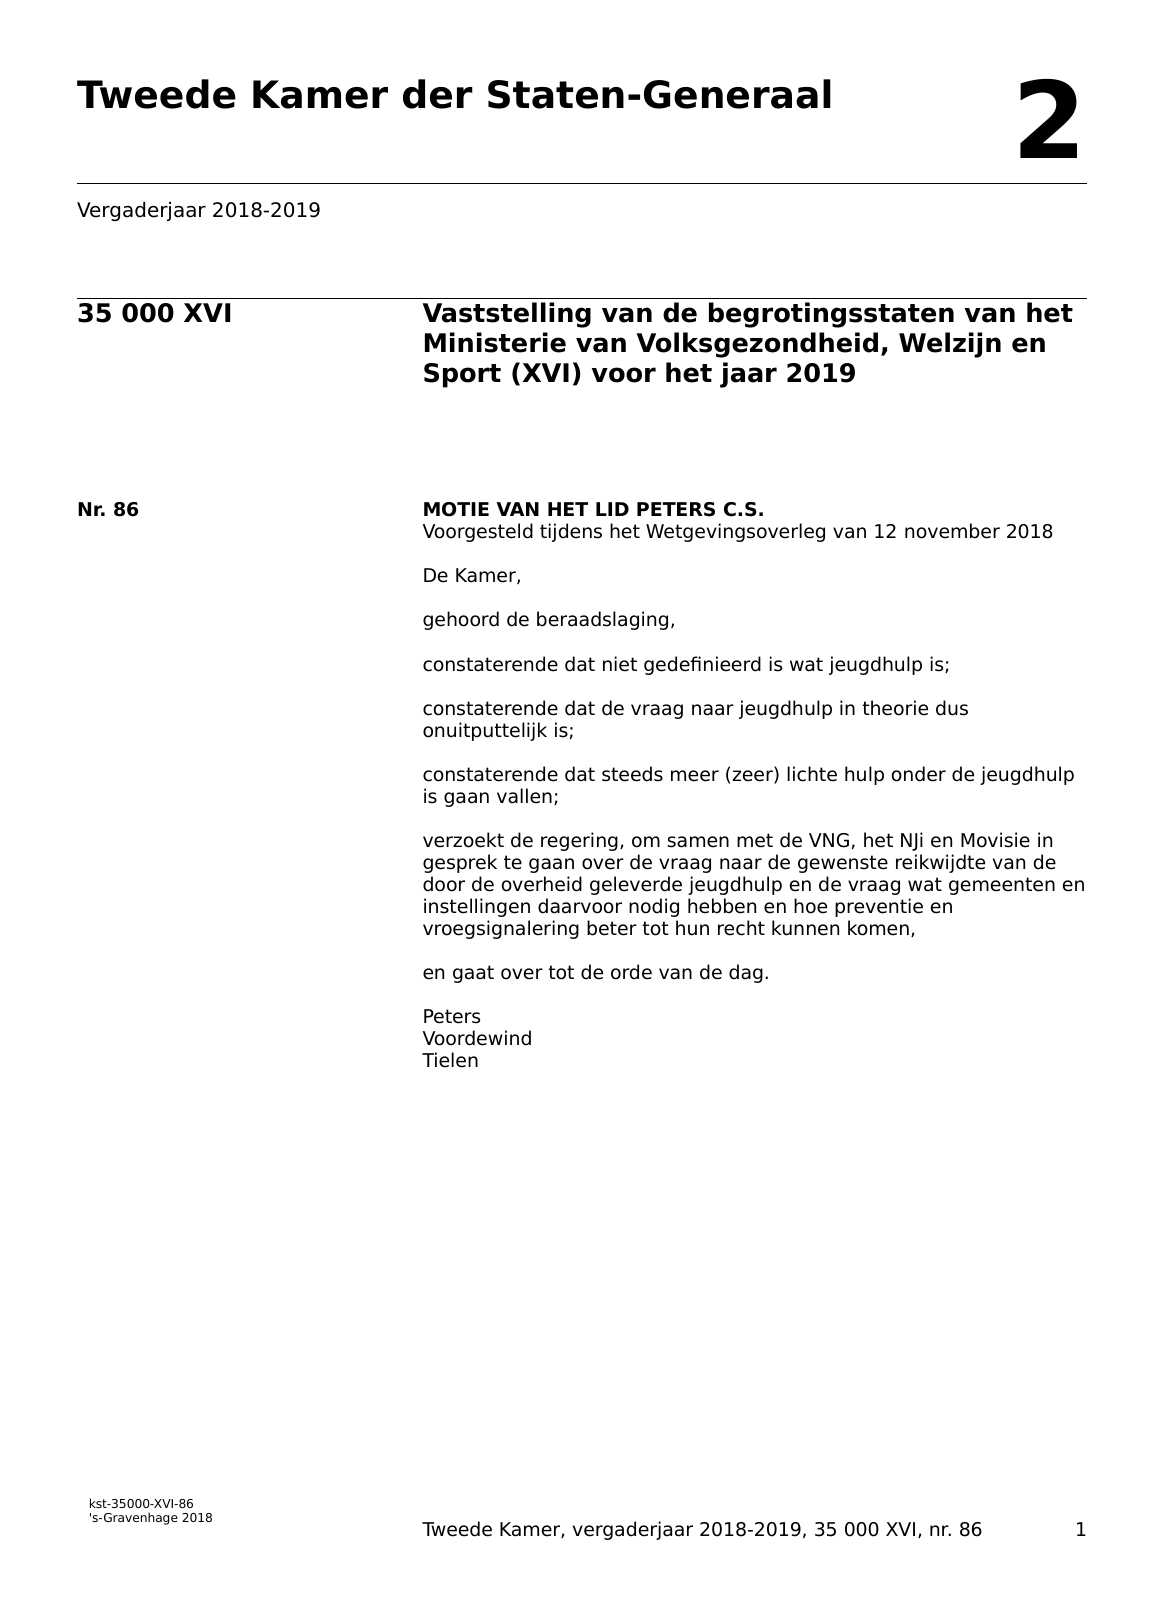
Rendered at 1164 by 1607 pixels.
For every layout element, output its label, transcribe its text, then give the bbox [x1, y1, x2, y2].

text De Kamer, [422, 565, 1087, 587]
table_cell Vergaderjaar 2018-2019 [77, 184, 1087, 298]
table_header Tweede Kamer der Staten-Generaal [77, 59, 886, 183]
text constaterende dat de vraag naar jeugdhulp in theorie dus onuitputtelijk is; [422, 698, 1087, 742]
text kst-35000-XVI-86 [88, 1497, 323, 1511]
text Tielen [422, 1050, 1087, 1072]
text verzoekt de regering, om samen met de VNG, het NJi en Movisie in gesprek te gaan over de vraag naar de gewenste reikwijdte van de door de overheid geleverde jeugdhulp en de vraag wat gemeenten en instellingen daarvoor nodig hebben en hoe preventie en vroegsignalering beter tot hun recht kunnen komen, [422, 830, 1087, 940]
subtitle 35 000 XVI Vaststelling van de begrotingsstaten van het Ministerie van Volksgezondheid, Welzijn en Sport (XVI) voor het jaar 2019 [77, 299, 1087, 388]
text Voordewind [422, 1028, 1087, 1050]
text Voorgesteld tijdens het Wetgevingsoverleg van 12 november 2018 [422, 521, 1087, 543]
table_header 2 [886, 59, 1087, 183]
text en gaat over tot de orde van de dag. [422, 962, 1087, 984]
text Peters [422, 1006, 1087, 1028]
text constaterende dat niet gedefinieerd is wat jeugdhulp is; [422, 653, 1087, 676]
text constaterende dat steeds meer (zeer) lichte hulp onder de jeugdhulp is gaan vallen; [422, 764, 1087, 808]
text 's-Gravenhage 2018 [88, 1511, 323, 1525]
text gehoord de beraadslaging, [422, 609, 1087, 631]
subtitle Nr. 86 MOTIE VAN HET LID PETERS C.S. [77, 499, 1087, 521]
